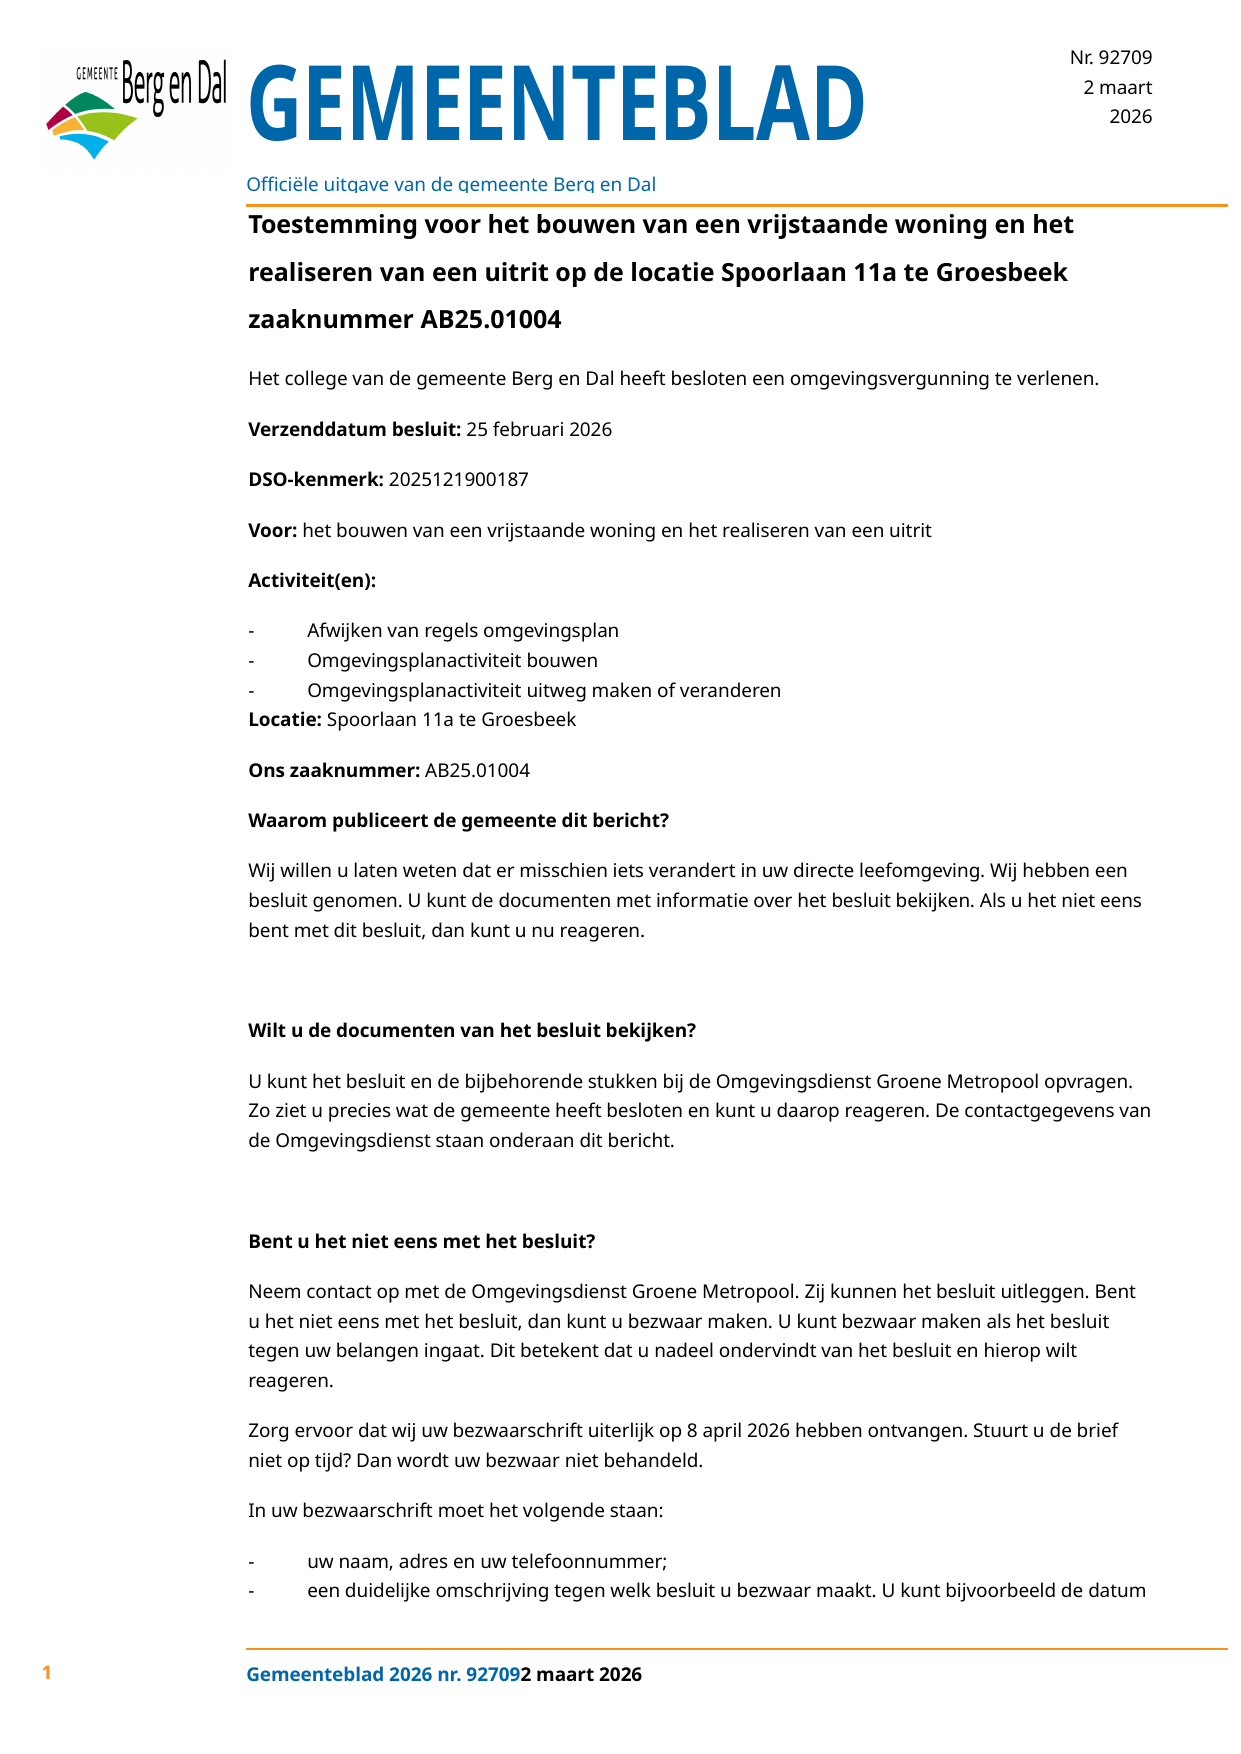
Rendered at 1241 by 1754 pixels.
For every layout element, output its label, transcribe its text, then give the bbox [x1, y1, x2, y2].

text Ons zaaknummer: AB25.01004 [248, 757, 1152, 782]
text Bent u het niet eens met het besluit? [248, 1228, 1152, 1254]
text DSO-kenmerk: 2025121900187 [248, 466, 1152, 492]
text Zorg ervoor dat wij uw bezwaarschrift uiterlijk op 8 april 2026 hebben ontvangen. Stuurt u de brief niet op tijd? Dan wordt uw bezwaar niet behandeld. [248, 1418, 1152, 1473]
list een duidelijke omschrijving tegen welk besluit u bezwaar maakt. U kunt bijvoorbeeld de datum [248, 1578, 1152, 1603]
text In uw bezwaarschrift moet het volgende staan: [248, 1498, 1152, 1523]
text Toestemming voor het bouwen van een vrijstaande woning en het realiseren van een uitrit op de locatie Spoorlaan 11a te Groesbeek zaaknummer AB25.01004 [248, 207, 1152, 336]
text Verzenddatum besluit: 25 februari 2026 [248, 416, 1152, 442]
text Wilt u de documenten van het besluit bekijken? [248, 1018, 1152, 1043]
list Afwijken van regels omgevingsplan [248, 618, 1152, 643]
text Het college van de gemeente Berg en Dal heeft besloten een omgevingsvergunning te verlenen. [248, 366, 1152, 391]
text Voor: het bouwen van een vrijstaande woning en het realiseren van een uitrit [248, 517, 1152, 542]
text U kunt het besluit en de bijbehorende stukken bij de Omgevingsdienst Groene Metropool opvragen. Zo ziet u precies wat de gemeente heeft besloten en kunt u daarop reageren. De contactgegevens van de Omgevingsdienst staan onderaan dit bericht. [248, 1068, 1152, 1153]
text Wij willen u laten weten dat er misschien iets verandert in uw directe leefomgeving. Wij hebben een besluit genomen. U kunt de documenten met informatie over het besluit bekijken. Als u het niet eens bent met dit besluit, dan kunt u nu reageren. [248, 858, 1152, 942]
text Waarom publiceert de gemeente dit bericht? [248, 807, 1152, 833]
text Neem contact op met de Omgevingsdienst Groene Metropool. Zij kunnen het besluit uitleggen. Bent u het niet eens met het besluit, dan kunt u bezwaar maken. U kunt bezwaar maken als het besluit tegen uw belangen ingaat. Dit betekent dat u nadeel ondervindt van het besluit en hierop wilt reageren. [248, 1278, 1152, 1393]
picture [41, 47, 231, 172]
text Activiteit(en): [248, 567, 1152, 593]
list Omgevingsplanactiviteit bouwen [248, 647, 1152, 673]
list uw naam, adres en uw telefoonnummer; [248, 1548, 1152, 1574]
list Omgevingsplanactiviteit uitweg maken of veranderen [248, 677, 1152, 702]
text Locatie: Spoorlaan 11a te Groesbeek [248, 706, 1152, 732]
